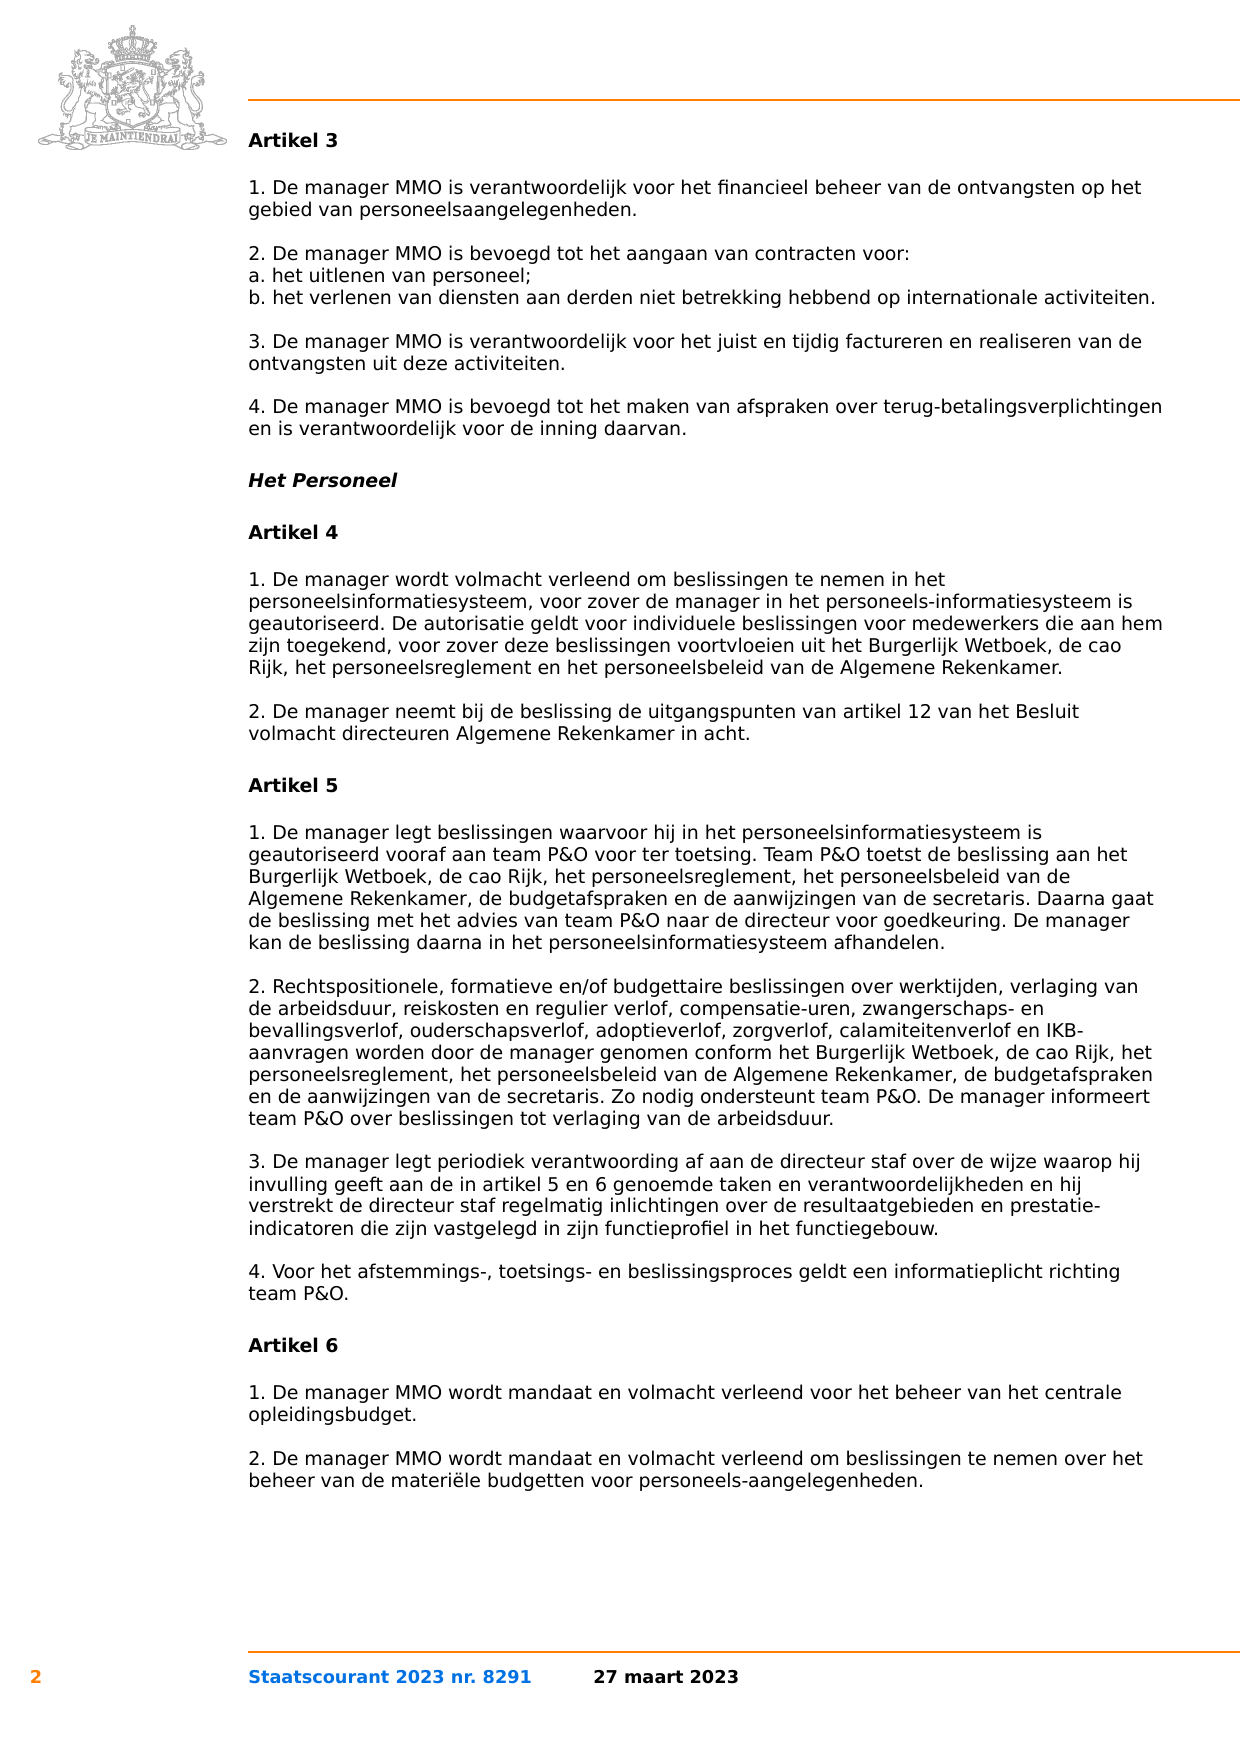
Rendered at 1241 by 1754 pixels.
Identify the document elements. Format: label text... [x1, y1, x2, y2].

subtitle Artikel 5 [248, 775, 1163, 797]
subtitle Artikel 3 [248, 130, 1163, 152]
text 2. De manager MMO is bevoegd tot het aangaan van contracten voor: [248, 243, 1163, 265]
subtitle Artikel 4 [248, 522, 1163, 544]
picture [38, 25, 227, 150]
text 1. De manager legt beslissingen waarvoor hij in het personeelsinformatiesysteem is geautoriseerd vooraf aan team P&O voor ter toetsing. Team P&O toetst de beslissing aan het Burgerlijk Wetboek, de cao Rijk, het personeelsreglement, het personeelsbeleid van de Algemene Rekenkamer, de budgetafspraken en de aanwijzingen van de secretaris. Daarna gaat de beslissing met het advies van team P&O naar de directeur voor goedkeuring. De manager kan de beslissing daarna in het personeelsinformatiesysteem afhandelen. [248, 822, 1163, 954]
text 1. De manager MMO is verantwoordelijk voor het financieel beheer van de ontvangsten op het gebied van personeelsaangelegenheden. [248, 177, 1163, 221]
text 2. De manager MMO wordt mandaat en volmacht verleend om beslissingen te nemen over het beheer van de materiële budgetten voor personeels-aangelegenheden. [248, 1448, 1163, 1492]
text 4. Voor het afstemmings-, toetsings- en beslissingsproces geldt een informatieplicht richting team P&O. [248, 1261, 1163, 1305]
text 3. De manager legt periodiek verantwoording af aan de directeur staf over de wijze waarop hij invulling geeft aan de in artikel 5 en 6 genoemde taken en verantwoordelijkheden en hij verstrekt de directeur staf regelmatig inlichtingen over de resultaatgebieden en prestatie-indicatoren die zijn vastgelegd in zijn functieprofiel in het functiegebouw. [248, 1151, 1163, 1239]
subtitle Artikel 6 [248, 1335, 1163, 1357]
text 1. De manager wordt volmacht verleend om beslissingen te nemen in het personeelsinformatiesysteem, voor zover de manager in het personeels-informatiesysteem is geautoriseerd. De autorisatie geldt voor individuele beslissingen voor medewerkers die aan hem zijn toegekend, voor zover deze beslissingen voortvloeien uit het Burgerlijk Wetboek, de cao Rijk, het personeelsreglement en het personeelsbeleid van de Algemene Rekenkamer. [248, 569, 1163, 679]
text 2. De manager neemt bij de beslissing de uitgangspunten van artikel 12 van het Besluit volmacht directeuren Algemene Rekenkamer in acht. [248, 701, 1163, 745]
text 2. Rechtspositionele, formatieve en/of budgettaire beslissingen over werktijden, verlaging van de arbeidsduur, reiskosten en regulier verlof, compensatie-uren, zwangerschaps- en bevallingsverlof, ouderschapsverlof, adoptieverlof, zorgverlof, calamiteitenverlof en IKB-aanvragen worden door de manager genomen conform het Burgerlijk Wetboek, de cao Rijk, het personeelsreglement, het personeelsbeleid van de Algemene Rekenkamer, de budgetafspraken en de aanwijzingen van de secretaris. Zo nodig ondersteunt team P&O. De manager informeert team P&O over beslissingen tot verlaging van de arbeidsduur. [248, 976, 1163, 1129]
text 3. De manager MMO is verantwoordelijk voor het juist en tijdig factureren en realiseren van de ontvangsten uit deze activiteiten. [248, 331, 1163, 374]
text 1. De manager MMO wordt mandaat en volmacht verleend voor het beheer van het centrale opleidingsbudget. [248, 1382, 1163, 1426]
text a. het uitlenen van personeel; [248, 265, 1163, 287]
subtitle Het Personeel [248, 470, 1163, 492]
text b. het verlenen van diensten aan derden niet betrekking hebbend op internationale activiteiten. [248, 287, 1163, 309]
text 4. De manager MMO is bevoegd tot het maken van afspraken over terug-betalingsverplichtingen en is verantwoordelijk voor de inning daarvan. [248, 396, 1163, 440]
